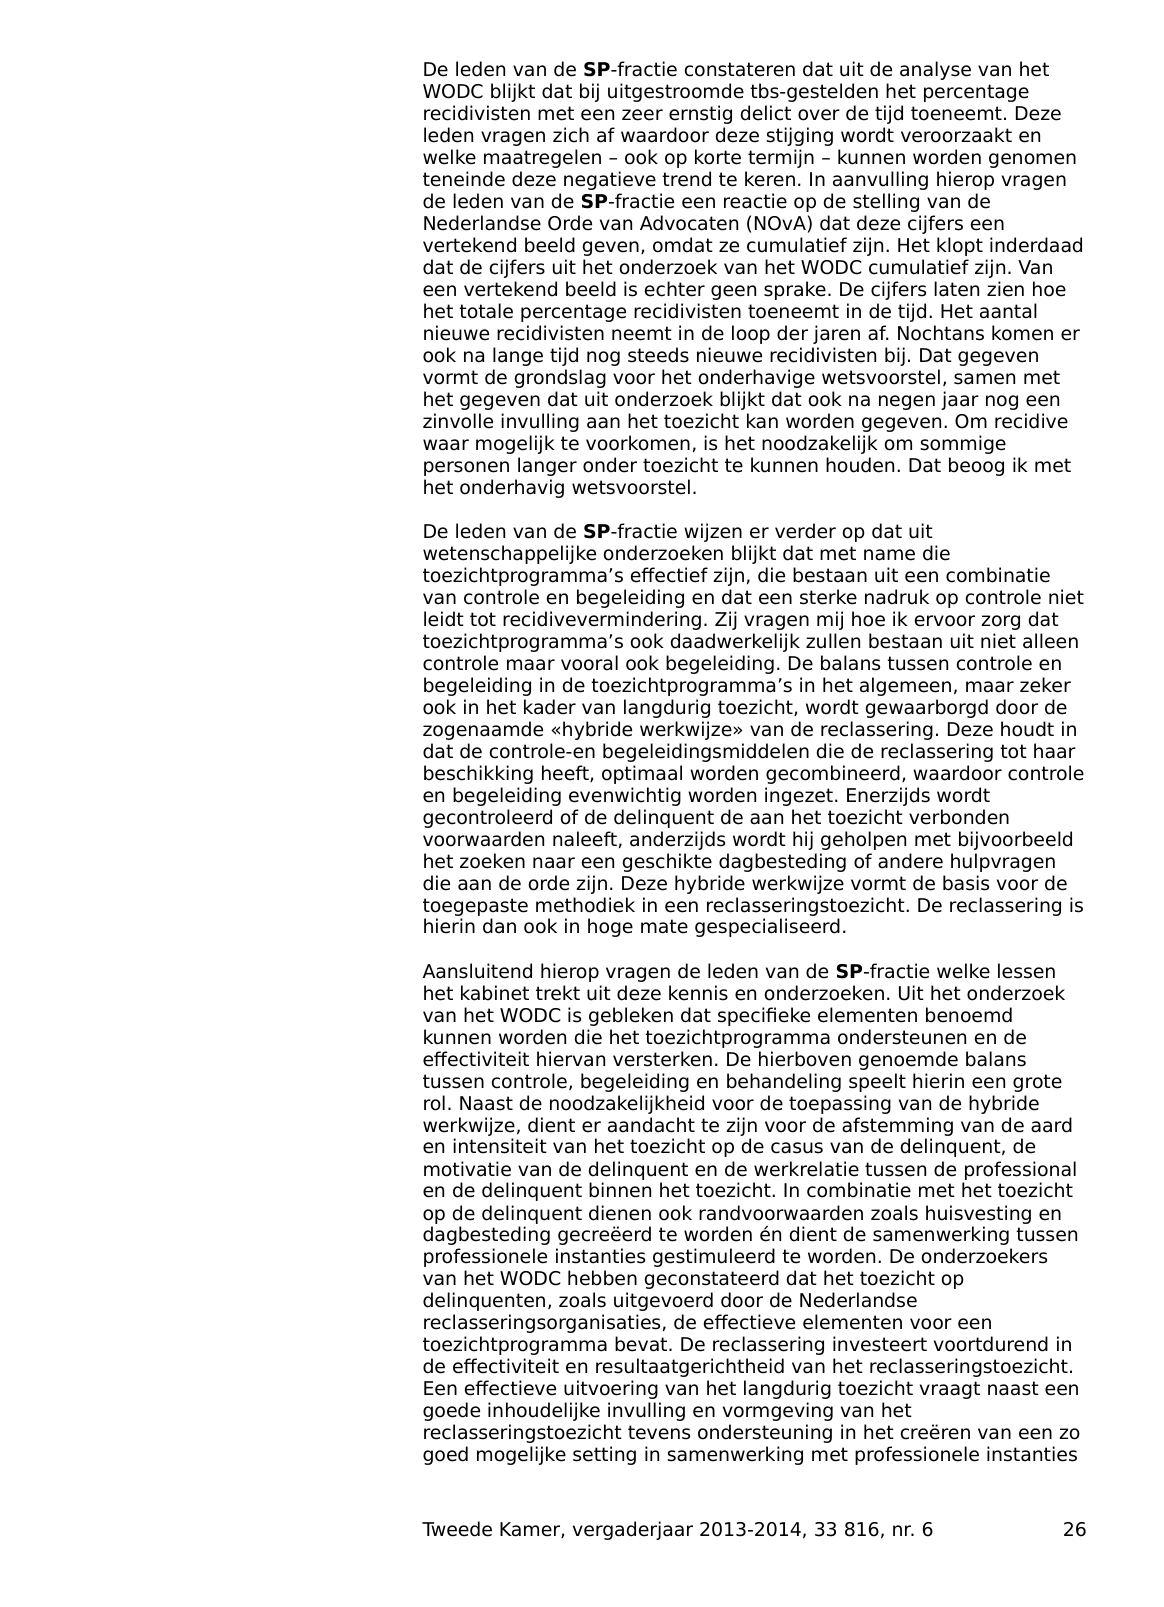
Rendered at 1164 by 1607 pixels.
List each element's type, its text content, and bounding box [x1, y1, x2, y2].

text De leden van de SP-fractie constateren dat uit de analyse van het WODC blijkt dat bij uitgestroomde tbs-gestelden het percentage recidivisten met een zeer ernstig delict over de tijd toeneemt. Deze leden vragen zich af waardoor deze stijging wordt veroorzaakt en welke maatregelen – ook op korte termijn – kunnen worden genomen teneinde deze negatieve trend te keren. In aanvulling hierop vragen de leden van de SP-fractie een reactie op de stelling van de Nederlandse Orde van Advocaten (NOvA) dat deze cijfers een vertekend beeld geven, omdat ze cumulatief zijn. Het klopt inderdaad dat de cijfers uit het onderzoek van het WODC cumulatief zijn. Van een vertekend beeld is echter geen sprake. De cijfers laten zien hoe het totale percentage recidivisten toeneemt in de tijd. Het aantal nieuwe recidivisten neemt in de loop der jaren af. Nochtans komen er ook na lange tijd nog steeds nieuwe recidivisten bij. Dat gegeven vormt de grondslag voor het onderhavige wetsvoorstel, samen met het gegeven dat uit onderzoek blijkt dat ook na negen jaar nog een zinvolle invulling aan het toezicht kan worden gegeven. Om recidive waar mogelijk te voorkomen, is het noodzakelijk om sommige personen langer onder toezicht te kunnen houden. Dat beoog ik met het onderhavig wetsvoorstel. [422, 59, 1087, 499]
text De leden van de SP-fractie wijzen er verder op dat uit wetenschappelijke onderzoeken blijkt dat met name die toezichtprogramma’s effectief zijn, die bestaan uit een combinatie van controle en begeleiding en dat een sterke nadruk op controle niet leidt tot recidivevermindering. Zij vragen mij hoe ik ervoor zorg dat toezichtprogramma’s ook daadwerkelijk zullen bestaan uit niet alleen controle maar vooral ook begeleiding. De balans tussen controle en begeleiding in de toezichtprogramma’s in het algemeen, maar zeker ook in het kader van langdurig toezicht, wordt gewaarborgd door de zogenaamde «hybride werkwijze» van de reclassering. Deze houdt in dat de controle-en begeleidingsmiddelen die de reclassering tot haar beschikking heeft, optimaal worden gecombineerd, waardoor controle en begeleiding evenwichtig worden ingezet. Enerzijds wordt gecontroleerd of de delinquent de aan het toezicht verbonden voorwaarden naleeft, anderzijds wordt hij geholpen met bijvoorbeeld het zoeken naar een geschikte dagbesteding of andere hulpvragen die aan de orde zijn. Deze hybride werkwijze vormt de basis voor de toegepaste methodiek in een reclasseringstoezicht. De reclassering is hierin dan ook in hoge mate gespecialiseerd. [422, 521, 1087, 938]
text Aansluitend hierop vragen de leden van de SP-fractie welke lessen het kabinet trekt uit deze kennis en onderzoeken. Uit het onderzoek van het WODC is gebleken dat specifieke elementen benoemd kunnen worden die het toezichtprogramma ondersteunen en de effectiviteit hiervan versterken. De hierboven genoemde balans tussen controle, begeleiding en behandeling speelt hierin een grote rol. Naast de noodzakelijkheid voor de toepassing van de hybride werkwijze, dient er aandacht te zijn voor de afstemming van de aard en intensiteit van het toezicht op de casus van de delinquent, de motivatie van de delinquent en de werkrelatie tussen de professional en de delinquent binnen het toezicht. In combinatie met het toezicht op de delinquent dienen ook randvoorwaarden zoals huisvesting en dagbesteding gecreëerd te worden én dient de samenwerking tussen professionele instanties gestimuleerd te worden. De onderzoekers van het WODC hebben geconstateerd dat het toezicht op delinquenten, zoals uitgevoerd door de Nederlandse reclasseringsorganisaties, de effectieve elementen voor een toezichtprogramma bevat. De reclassering investeert voortdurend in de effectiviteit en resultaatgerichtheid van het reclasseringstoezicht. Een effectieve uitvoering van het langdurig toezicht vraagt naast een goede inhoudelijke invulling en vormgeving van het reclasseringstoezicht tevens ondersteuning in het creëren van een zo goed mogelijke setting in samenwerking met professionele instanties [422, 961, 1087, 1466]
